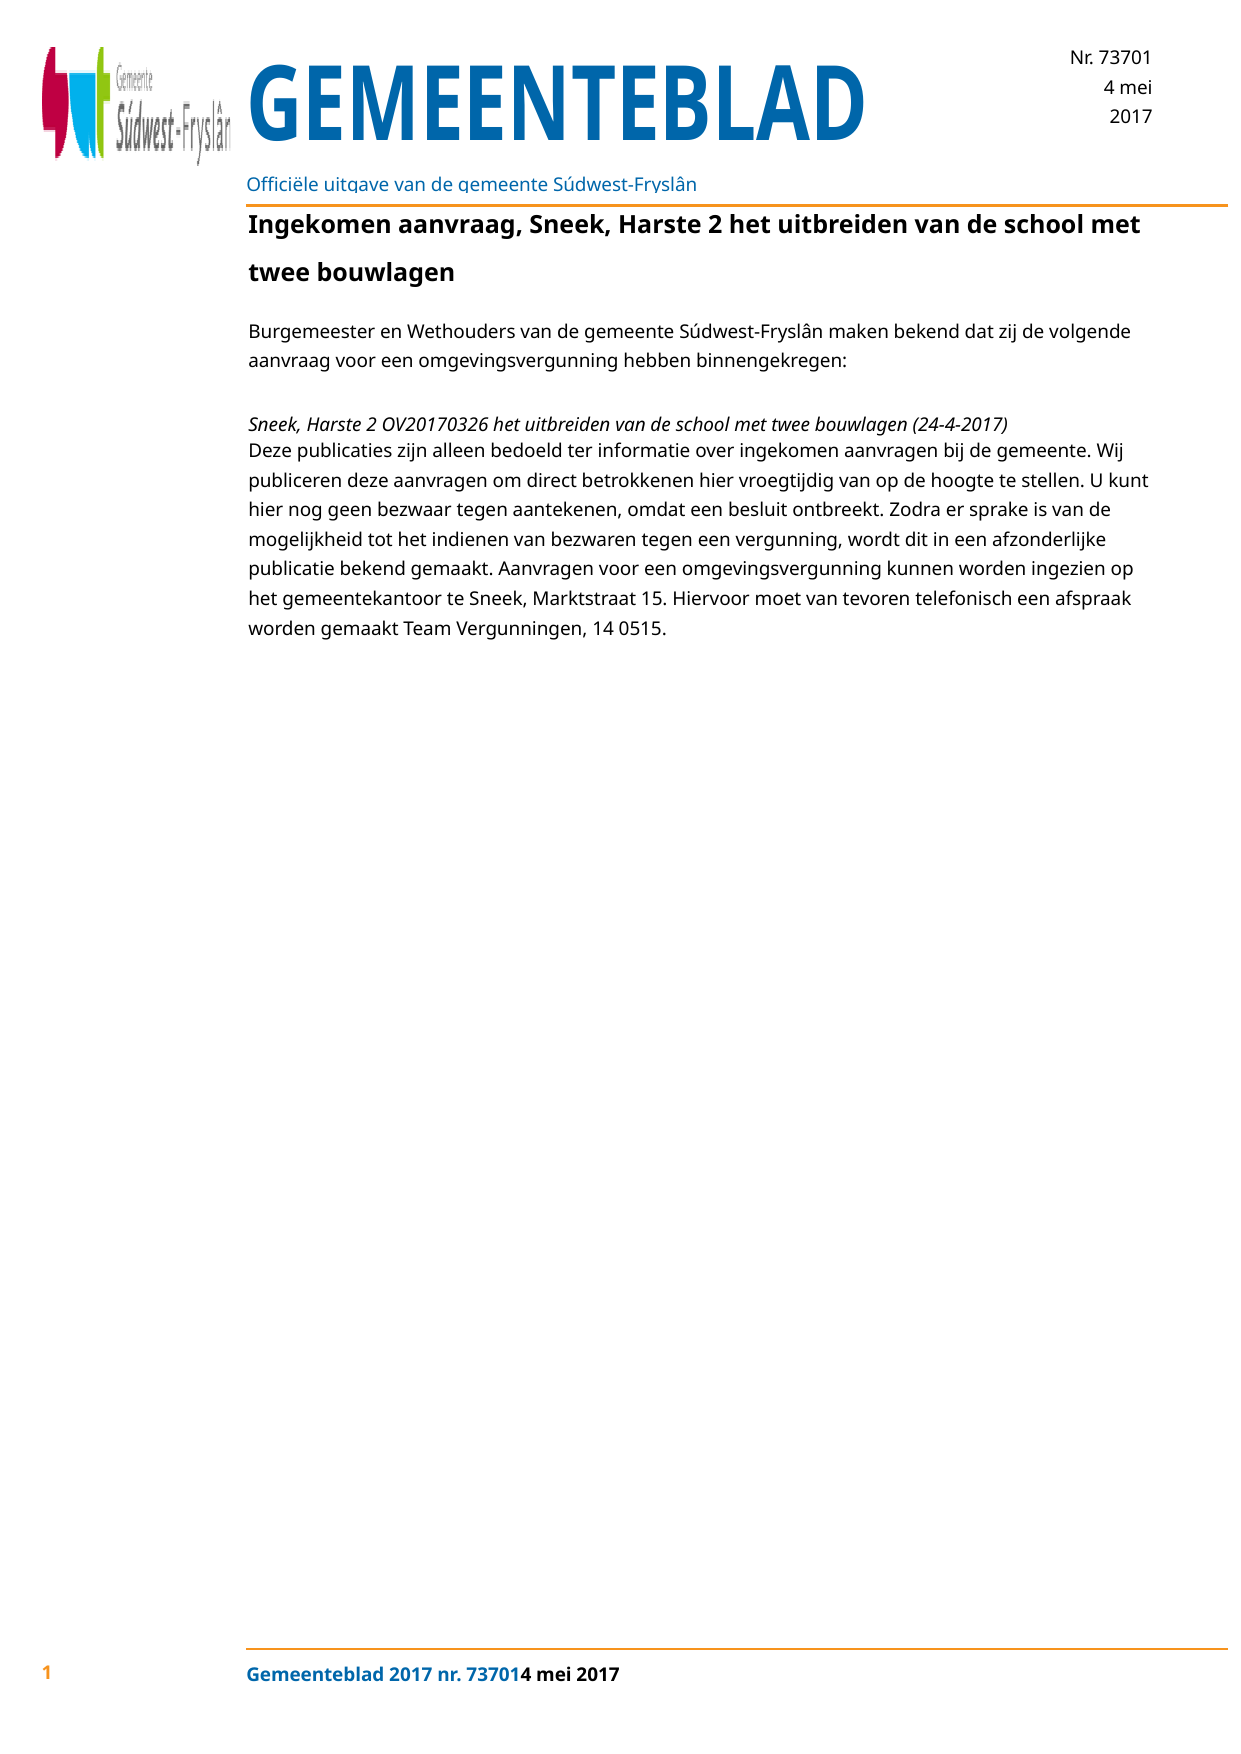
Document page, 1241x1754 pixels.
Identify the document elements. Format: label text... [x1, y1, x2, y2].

text Ingekomen aanvraag, Sneek, Harste 2 het uitbreiden van de school met twee bouwlagen [248, 207, 1152, 288]
text Deze publicaties zijn alleen bedoeld ter informatie over ingekomen aanvragen bij de gemeente. Wij publiceren deze aanvragen om direct betrokkenen hier vroegtijdig van op de hoogte te stellen. U kunt hier nog geen bezwaar tegen aantekenen, omdat een besluit ontbreekt. Zodra er sprake is van de mogelijkheid tot het indienen van bezwaren tegen een vergunning, wordt dit in een afzonderlijke publicatie bekend gemaakt. Aanvragen voor een omgevingsvergunning kunnen worden ingezien op het gemeentekantoor te Sneek, Marktstraat 15. Hiervoor moet van tevoren telefonisch een afspraak worden gemaakt Team Vergunningen, 14 0515. [248, 437, 1152, 640]
text Burgemeester en Wethouders van de gemeente Súdwest-Fryslân maken bekend dat zij de volgende aanvraag voor een omgevingsvergunning hebben binnengekregen: [248, 318, 1152, 373]
picture [41, 47, 231, 172]
text Sneek, Harste 2 OV20170326 het uitbreiden van de school met twee bouwlagen (24-4-2017) [248, 411, 1152, 437]
